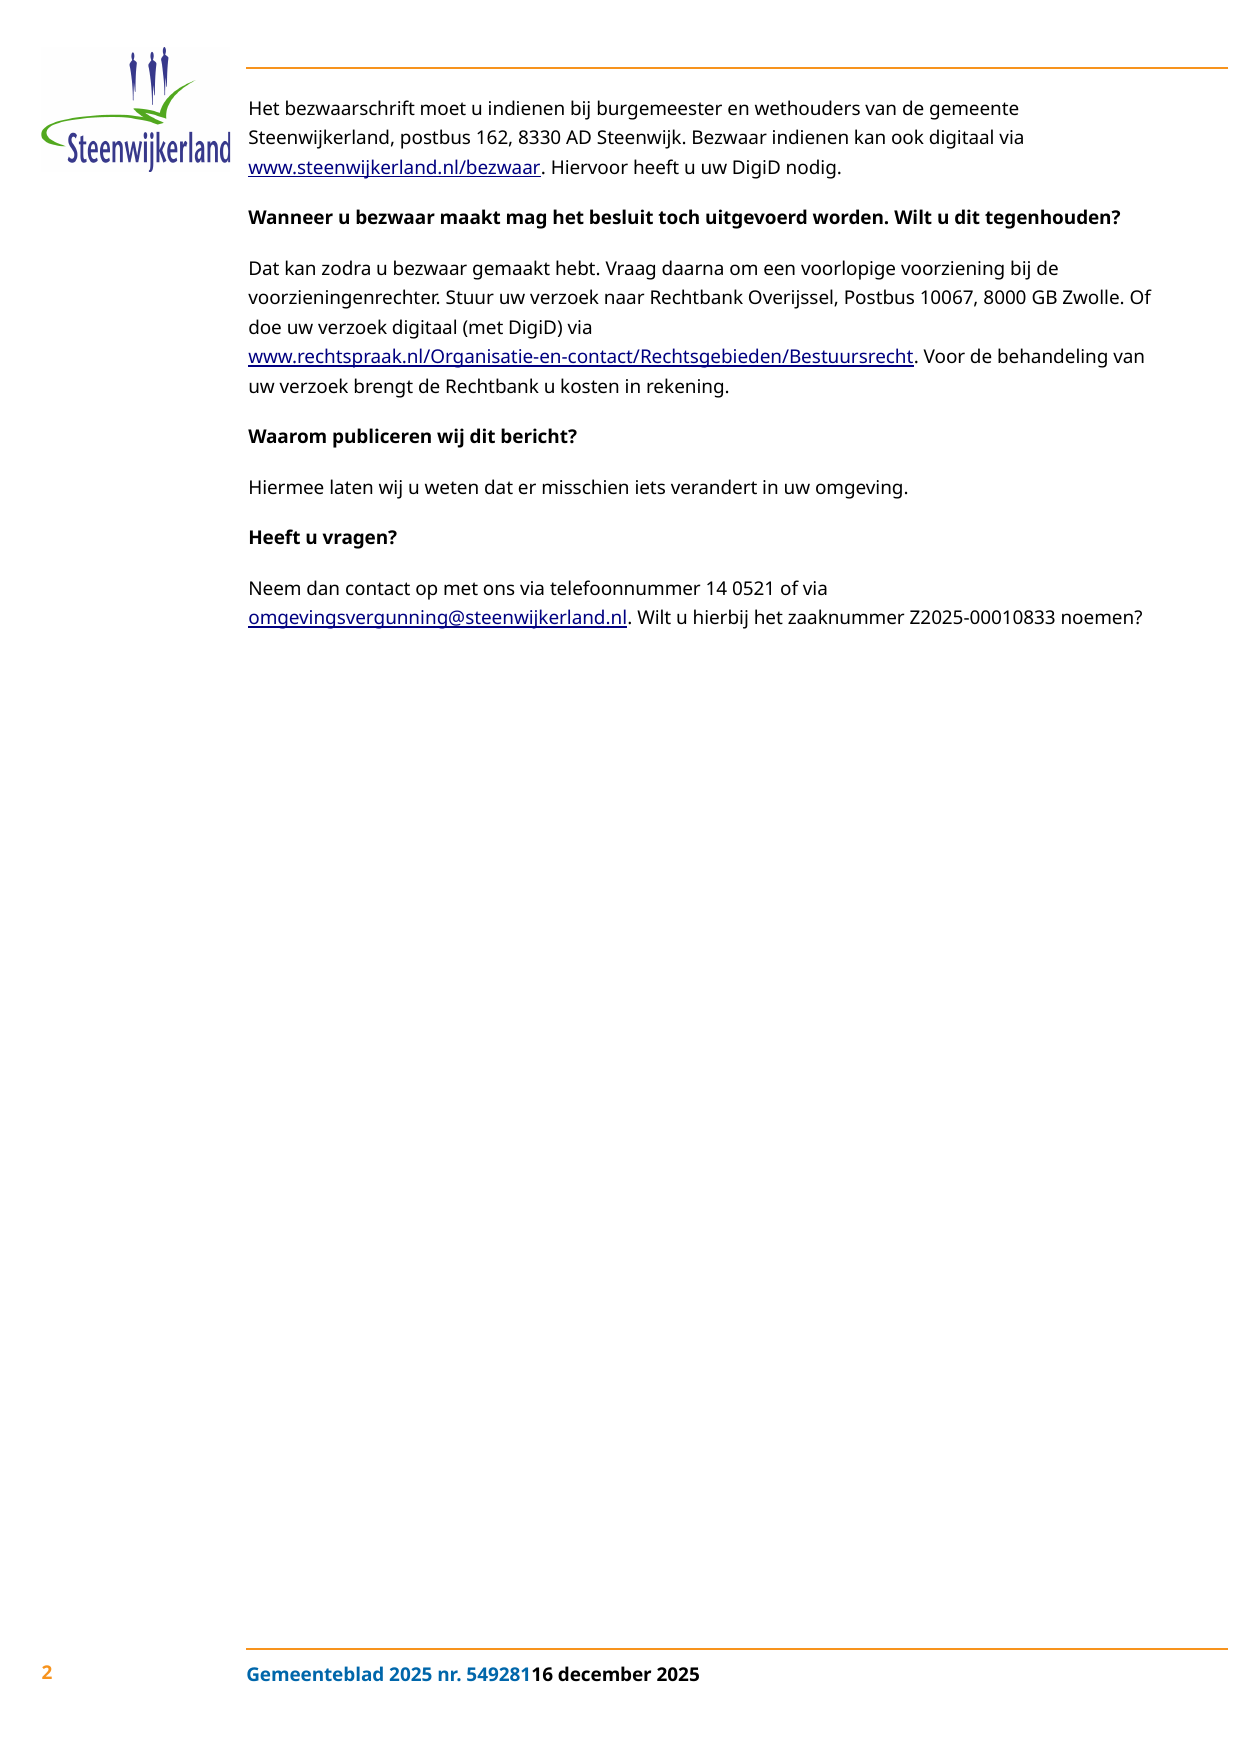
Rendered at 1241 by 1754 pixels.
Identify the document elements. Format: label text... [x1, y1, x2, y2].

text Heeft u vragen? [248, 524, 1152, 550]
text Waarom publiceren wij dit bericht? [248, 423, 1152, 449]
text Dat kan zodra u bezwaar gemaakt hebt. Vraag daarna om een voorlopige voorziening bij de voorzieningenrechter. Stuur uw verzoek naar Rechtbank Overijssel, Postbus 10067, 8000 GB Zwolle. Of doe uw verzoek digitaal (met DigiD) via www.rechtspraak.nl/Organisatie-en-contact/Rechtsgebieden/Bestuursrecht. Voor de behandeling van uw verzoek brengt de Rechtbank u kosten in rekening. [248, 255, 1152, 399]
text Wanneer u bezwaar maakt mag het besluit toch uitgevoerd worden. Wilt u dit tegenhouden? [248, 204, 1152, 230]
text Het bezwaarschrift moet u indienen bij burgemeester en wethouders van de gemeente Steenwijkerland, postbus 162, 8330 AD Steenwijk. Bezwaar indienen kan ook digitaal via www.steenwijkerland.nl/bezwaar. Hiervoor heeft u uw DigiD nodig. [248, 95, 1152, 180]
text Hiermee laten wij u weten dat er misschien iets verandert in uw omgeving. [248, 474, 1152, 500]
picture [41, 47, 231, 172]
text Neem dan contact op met ons via telefoonnummer 14 0521 of via omgevingsvergunning@steenwijkerland.nl. Wilt u hierbij het zaaknummer Z2025-00010833 noemen? [248, 575, 1152, 630]
